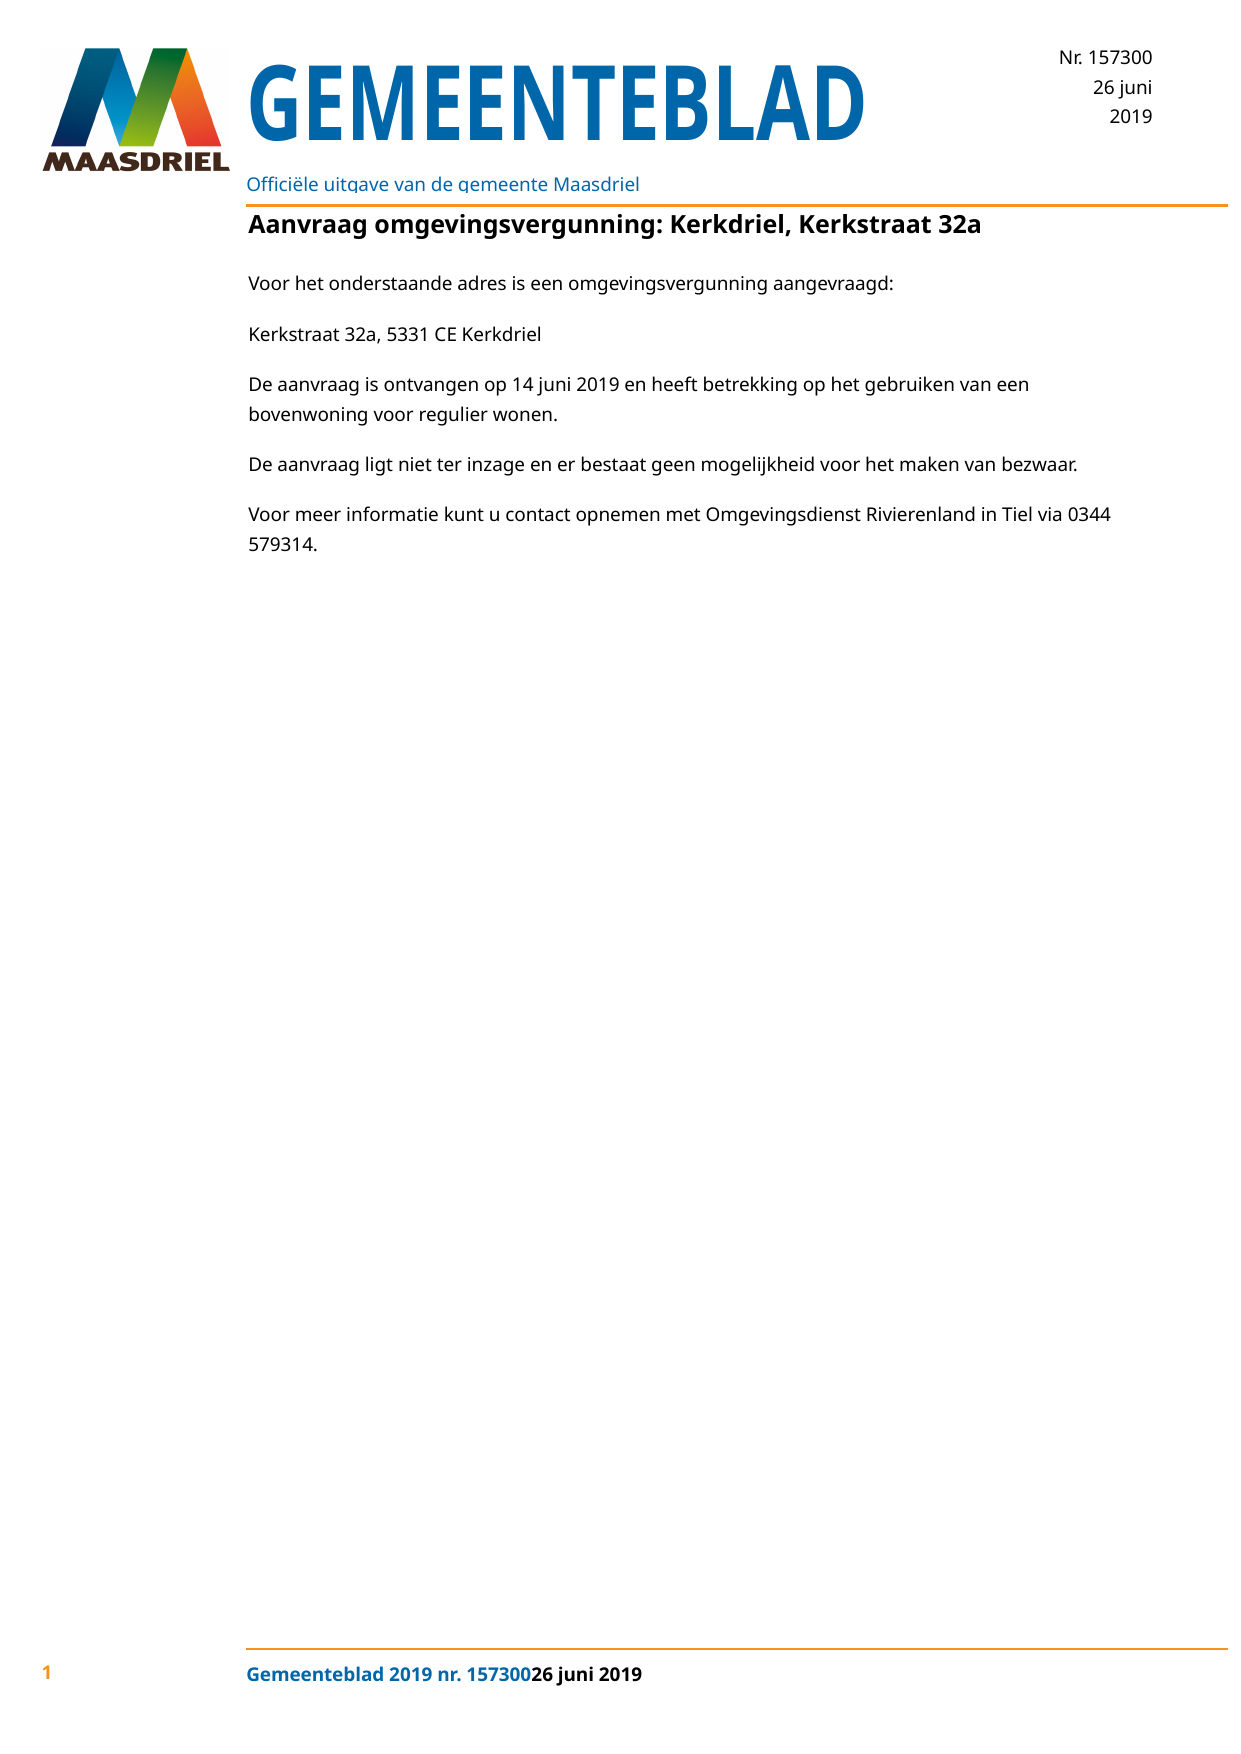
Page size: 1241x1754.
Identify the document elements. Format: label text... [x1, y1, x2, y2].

picture [41, 47, 231, 172]
text Voor het onderstaande adres is een omgevingsvergunning aangevraagd: [248, 270, 1152, 296]
text De aanvraag is ontvangen op 14 juni 2019 en heeft betrekking op het gebruiken van een bovenwoning voor regulier wonen. [248, 371, 1152, 426]
text Voor meer informatie kunt u contact opnemen met Omgevingsdienst Rivierenland in Tiel via 0344 579314. [248, 502, 1152, 557]
text Kerkstraat 32a, 5331 CE Kerkdriel [248, 321, 1152, 346]
text Aanvraag omgevingsvergunning: Kerkdriel, Kerkstraat 32a [248, 207, 1152, 241]
text De aanvraag ligt niet ter inzage en er bestaat geen mogelijkheid voor het maken van bezwaar. [248, 451, 1152, 477]
